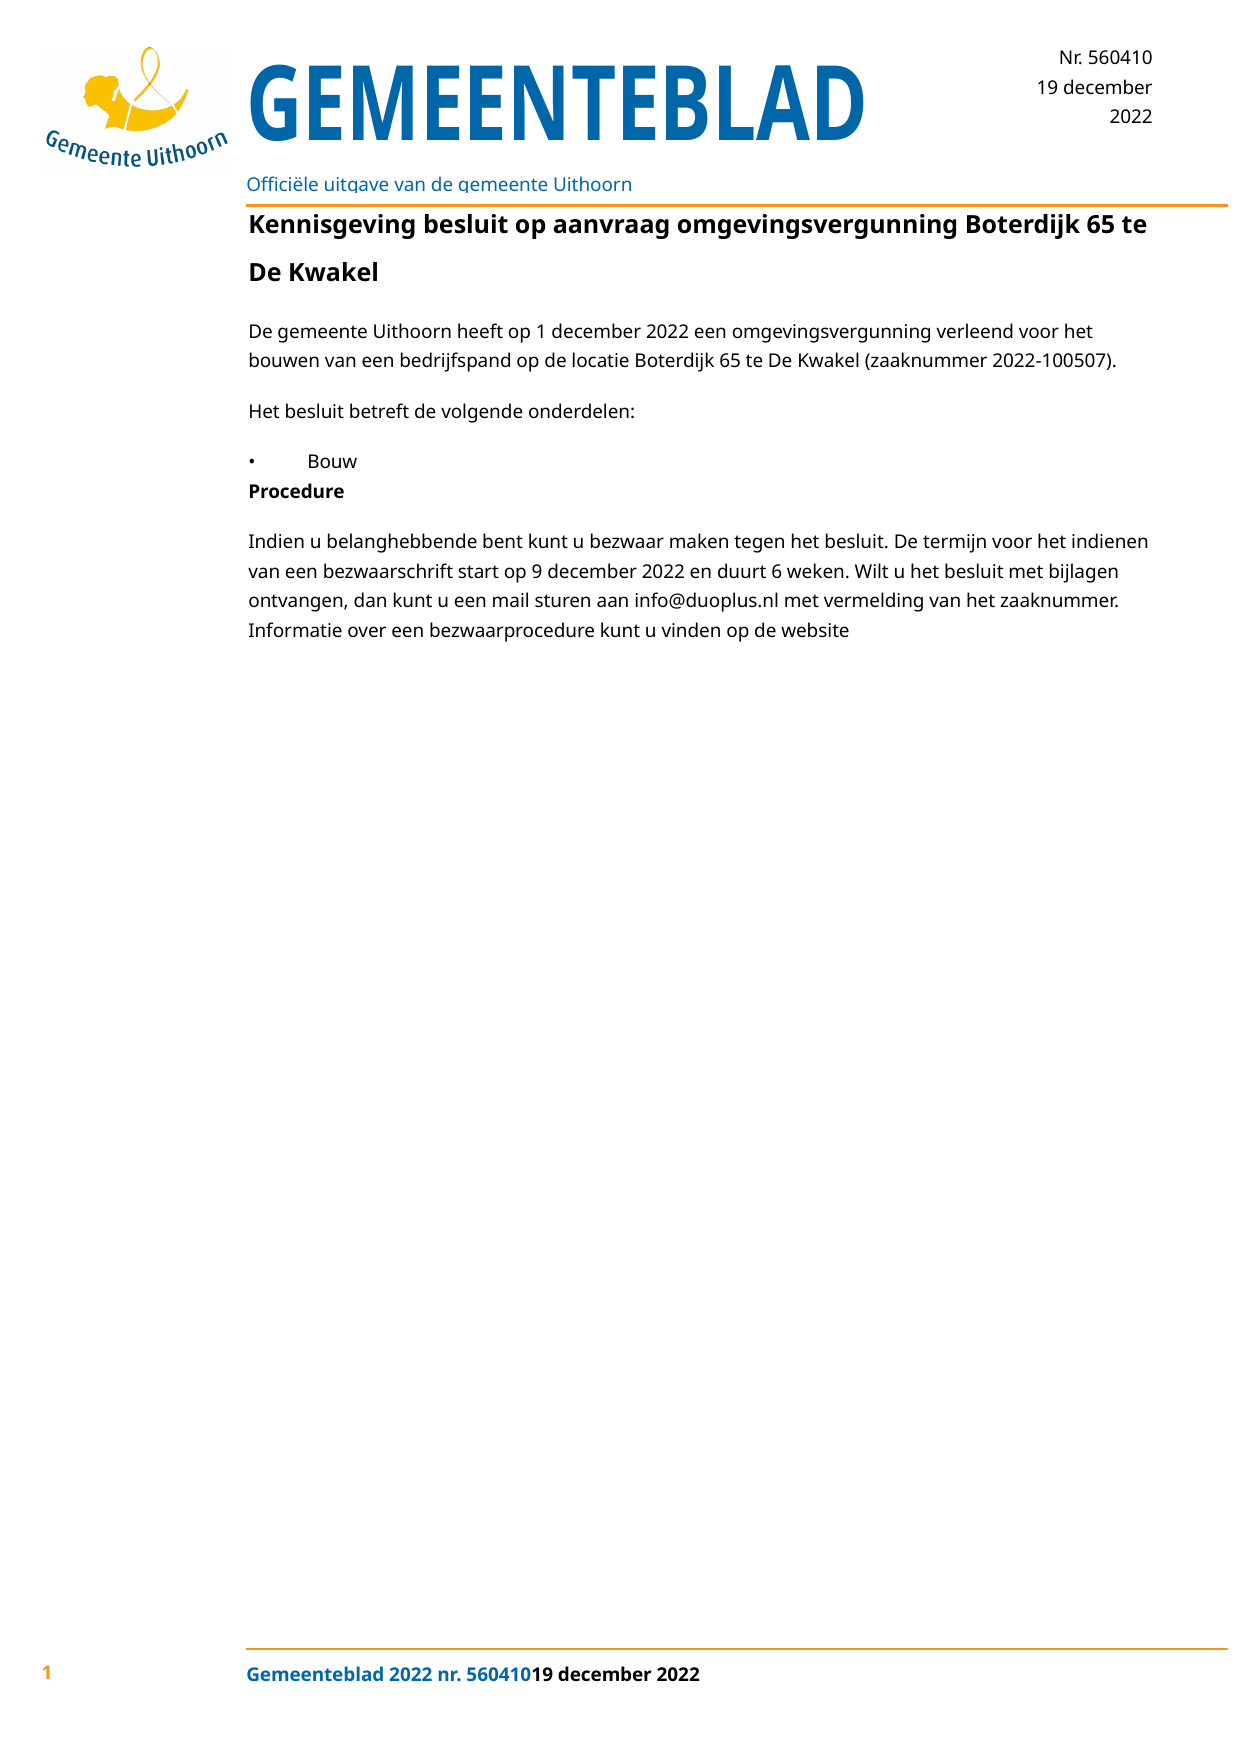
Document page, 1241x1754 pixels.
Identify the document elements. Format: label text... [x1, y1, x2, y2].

text Procedure [248, 478, 1152, 504]
picture [41, 47, 231, 172]
text Indien u belanghebbende bent kunt u bezwaar maken tegen het besluit. De termijn voor het indienen van een bezwaarschrift start op 9 december 2022 en duurt 6 weken. Wilt u het besluit met bijlagen ontvangen, dan kunt u een mail sturen aan info@duoplus.nl met vermelding van het zaaknummer. Informatie over een bezwaarprocedure kunt u vinden op de website [248, 528, 1152, 643]
list Bouw [248, 448, 1152, 474]
text Het besluit betreft de volgende onderdelen: [248, 398, 1152, 424]
text De gemeente Uithoorn heeft op 1 december 2022 een omgevingsvergunning verleend voor het bouwen van een bedrijfspand op de locatie Boterdijk 65 te De Kwakel (zaaknummer 2022-100507). [248, 318, 1152, 373]
text Kennisgeving besluit op aanvraag omgevingsvergunning Boterdijk 65 te De Kwakel [248, 207, 1152, 288]
